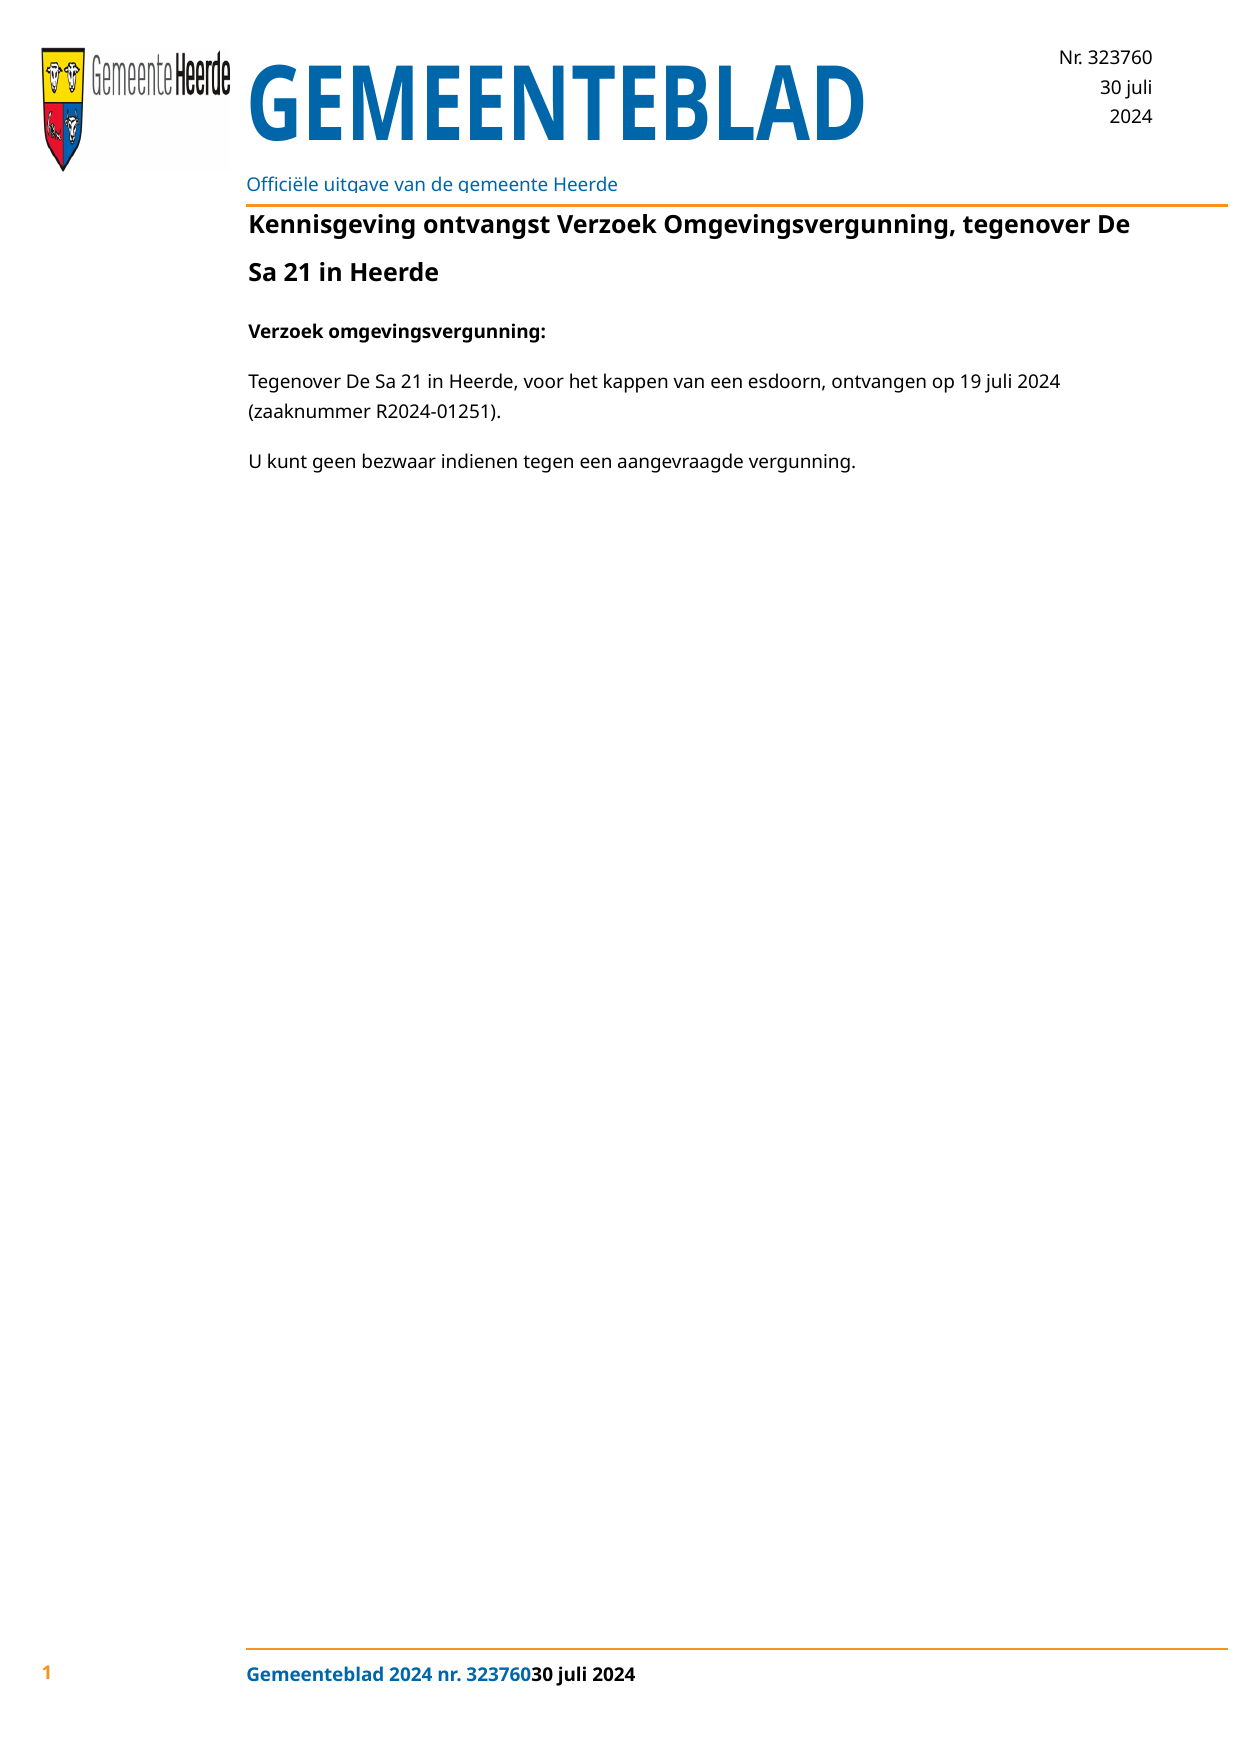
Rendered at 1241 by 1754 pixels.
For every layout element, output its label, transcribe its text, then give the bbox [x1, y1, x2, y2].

text U kunt geen bezwaar indienen tegen een aangevraagde vergunning. [248, 448, 1152, 474]
text Kennisgeving ontvangst Verzoek Omgevingsvergunning, tegenover De Sa 21 in Heerde [248, 207, 1152, 288]
picture [41, 47, 231, 172]
text Tegenover De Sa 21 in Heerde, voor het kappen van een esdoorn, ontvangen op 19 juli 2024 (zaaknummer R2024-01251). [248, 368, 1152, 424]
text Verzoek omgevingsvergunning: [248, 318, 1152, 344]
